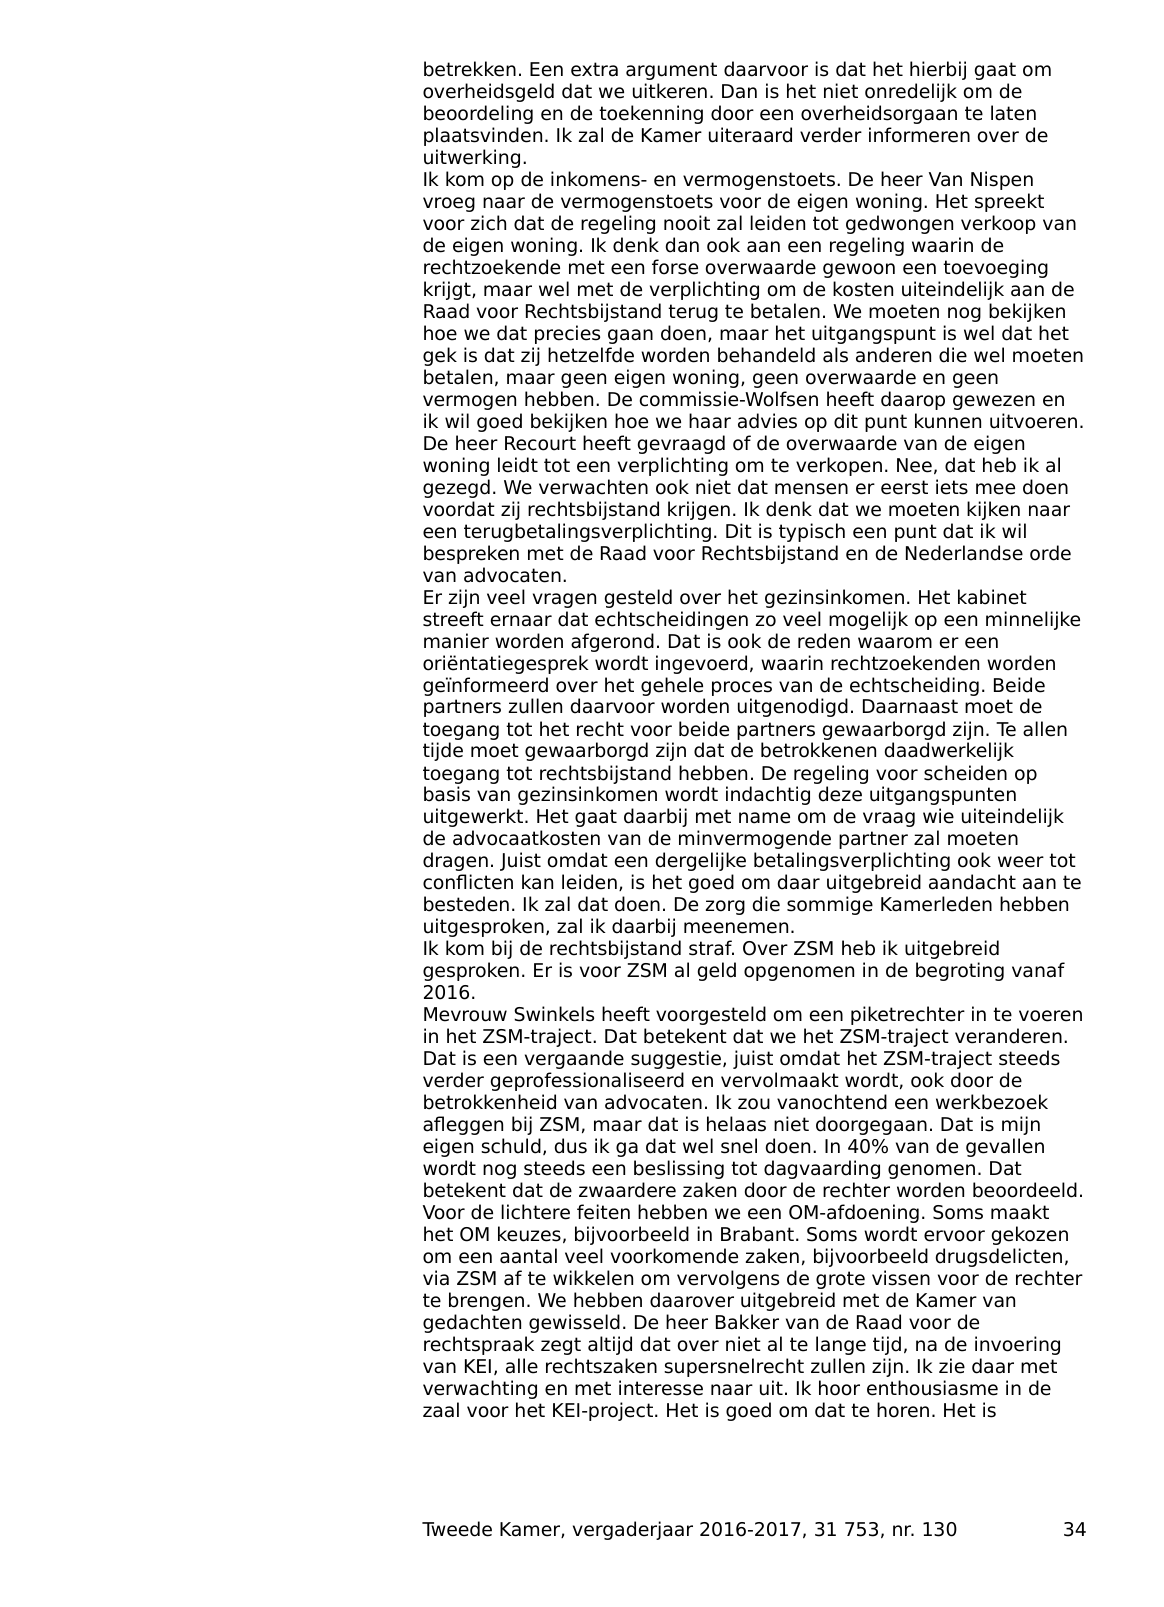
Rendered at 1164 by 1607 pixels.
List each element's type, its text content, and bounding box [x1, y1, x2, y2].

text Mevrouw Swinkels heeft voorgesteld om een piketrechter in te voeren in het ZSM-traject. Dat betekent dat we het ZSM-traject veranderen. Dat is een vergaande suggestie, juist omdat het ZSM-traject steeds verder geprofessionaliseerd en vervolmaakt wordt, ook door de betrokkenheid van advocaten. Ik zou vanochtend een werkbezoek afleggen bij ZSM, maar dat is helaas niet doorgegaan. Dat is mijn eigen schuld, dus ik ga dat wel snel doen. In 40% van de gevallen wordt nog steeds een beslissing tot dagvaarding genomen. Dat betekent dat de zwaardere zaken door de rechter worden beoordeeld. Voor de lichtere feiten hebben we een OM-afdoening. Soms maakt het OM keuzes, bijvoorbeeld in Brabant. Soms wordt ervoor gekozen om een aantal veel voorkomende zaken, bijvoorbeeld drugsdelicten, via ZSM af te wikkelen om vervolgens de grote vissen voor de rechter te brengen. We hebben daarover uitgebreid met de Kamer van gedachten gewisseld. De heer Bakker van de Raad voor de rechtspraak zegt altijd dat over niet al te lange tijd, na de invoering van KEI, alle rechtszaken supersnelrecht zullen zijn. Ik zie daar met verwachting en met interesse naar uit. Ik hoor enthousiasme in de zaal voor het KEI-project. Het is goed om dat te horen. Het is [422, 1004, 1087, 1422]
text Ik kom op de inkomens- en vermogenstoets. De heer Van Nispen vroeg naar de vermogenstoets voor de eigen woning. Het spreekt voor zich dat de regeling nooit zal leiden tot gedwongen verkoop van de eigen woning. Ik denk dan ook aan een regeling waarin de rechtzoekende met een forse overwaarde gewoon een toevoeging krijgt, maar wel met de verplichting om de kosten uiteindelijk aan de Raad voor Rechtsbijstand terug te betalen. We moeten nog bekijken hoe we dat precies gaan doen, maar het uitgangspunt is wel dat het gek is dat zij hetzelfde worden behandeld als anderen die wel moeten betalen, maar geen eigen woning, geen overwaarde en geen vermogen hebben. De commissie-Wolfsen heeft daarop gewezen en ik wil goed bekijken hoe we haar advies op dit punt kunnen uitvoeren. [422, 169, 1087, 433]
text De heer Recourt heeft gevraagd of de overwaarde van de eigen woning leidt tot een verplichting om te verkopen. Nee, dat heb ik al gezegd. We verwachten ook niet dat mensen er eerst iets mee doen voordat zij rechtsbijstand krijgen. Ik denk dat we moeten kijken naar een terugbetalingsverplichting. Dit is typisch een punt dat ik wil bespreken met de Raad voor Rechtsbijstand en de Nederlandse orde van advocaten. [422, 433, 1087, 587]
text Er zijn veel vragen gesteld over het gezinsinkomen. Het kabinet streeft ernaar dat echtscheidingen zo veel mogelijk op een minnelijke manier worden afgerond. Dat is ook de reden waarom er een oriëntatiegesprek wordt ingevoerd, waarin rechtzoekenden worden geïnformeerd over het gehele proces van de echtscheiding. Beide partners zullen daarvoor worden uitgenodigd. Daarnaast moet de toegang tot het recht voor beide partners gewaarborgd zijn. Te allen tijde moet gewaarborgd zijn dat de betrokkenen daadwerkelijk toegang tot rechtsbijstand hebben. De regeling voor scheiden op basis van gezinsinkomen wordt indachtig deze uitgangspunten uitgewerkt. Het gaat daarbij met name om de vraag wie uiteindelijk de advocaatkosten van de minvermogende partner zal moeten dragen. Juist omdat een dergelijke betalingsverplichting ook weer tot conflicten kan leiden, is het goed om daar uitgebreid aandacht aan te besteden. Ik zal dat doen. De zorg die sommige Kamerleden hebben uitgesproken, zal ik daarbij meenemen. [422, 587, 1087, 938]
text betrekken. Een extra argument daarvoor is dat het hierbij gaat om overheidsgeld dat we uitkeren. Dan is het niet onredelijk om de beoordeling en de toekenning door een overheidsorgaan te laten plaatsvinden. Ik zal de Kamer uiteraard verder informeren over de uitwerking. [422, 59, 1087, 169]
text Ik kom bij de rechtsbijstand straf. Over ZSM heb ik uitgebreid gesproken. Er is voor ZSM al geld opgenomen in de begroting vanaf 2016. [422, 938, 1087, 1004]
